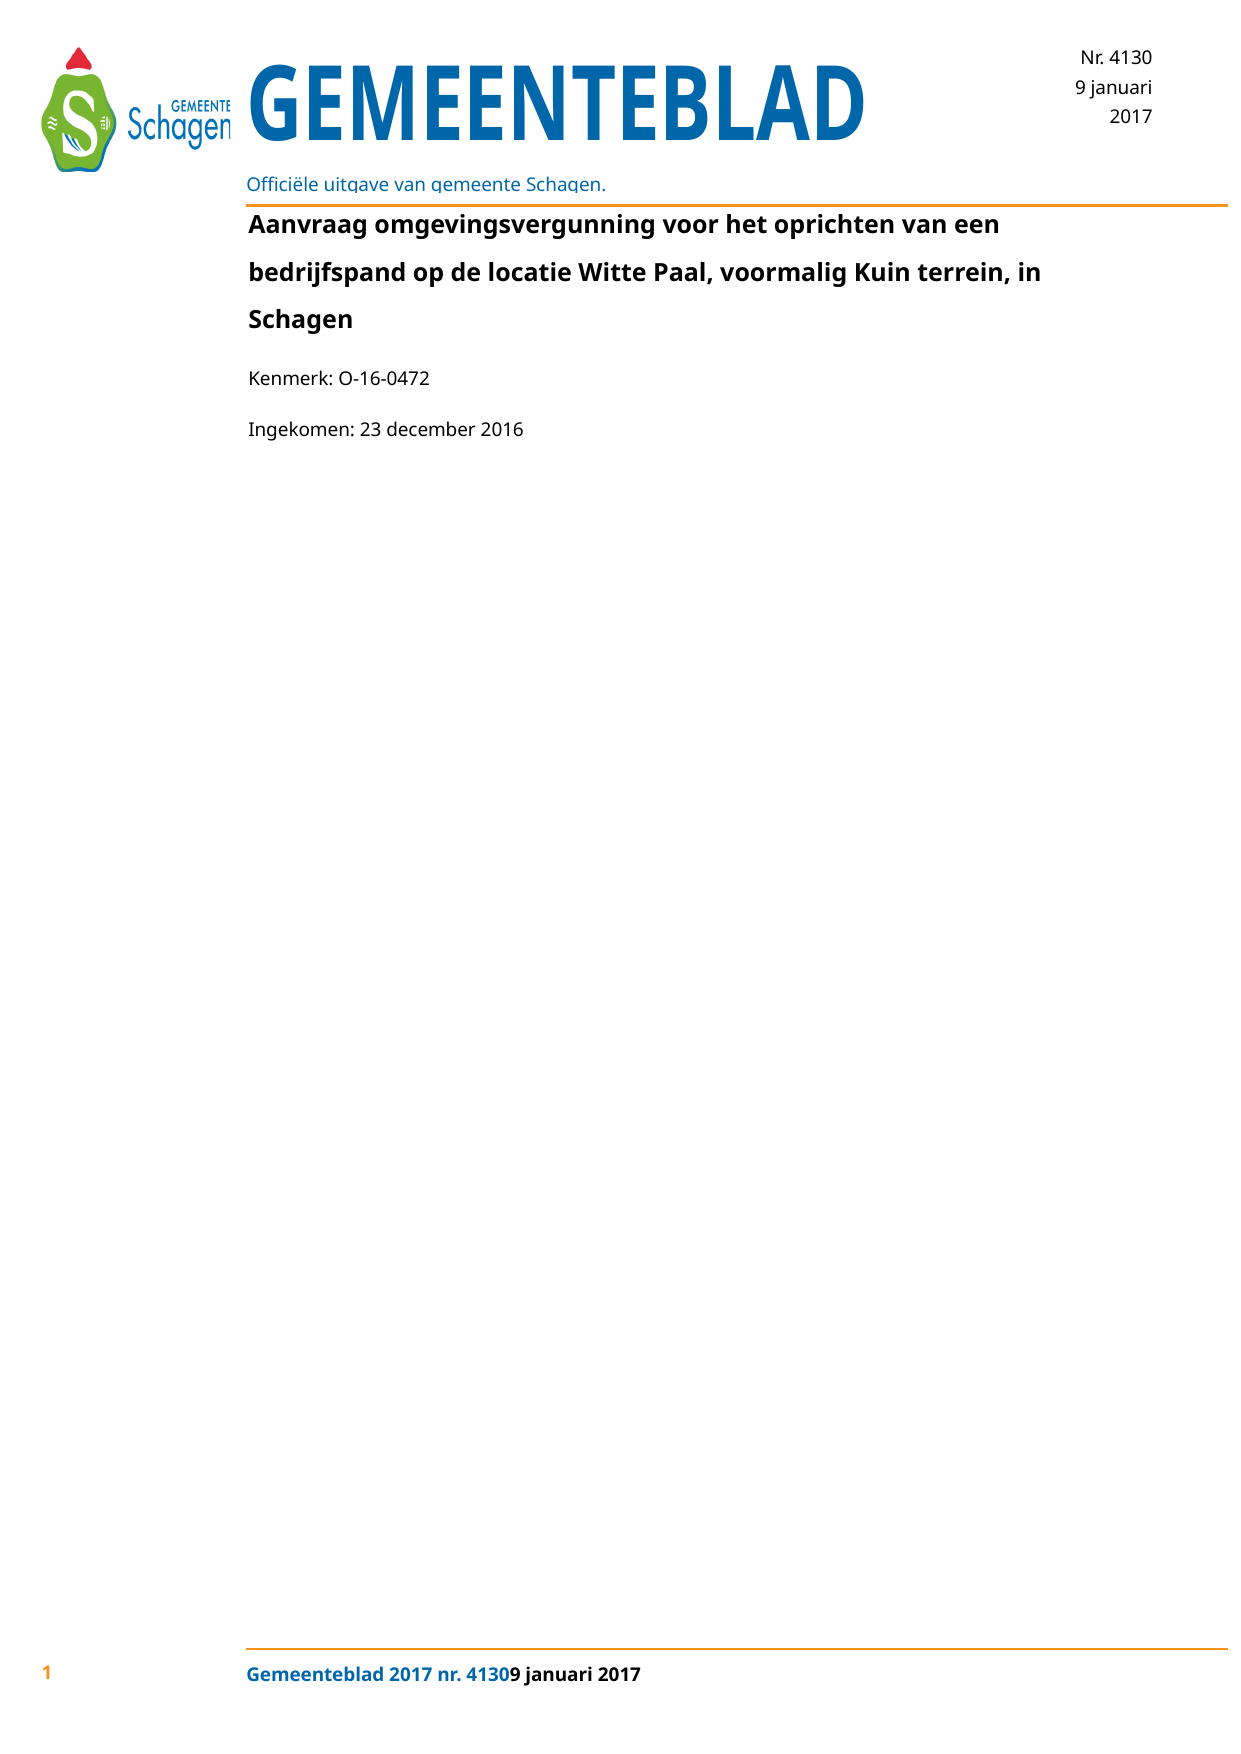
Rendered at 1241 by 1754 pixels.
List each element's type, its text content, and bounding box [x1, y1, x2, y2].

text Aanvraag omgevingsvergunning voor het oprichten van een bedrijfspand op de locatie Witte Paal, voormalig Kuin terrein, in Schagen [248, 207, 1152, 336]
picture [41, 47, 231, 172]
text Kenmerk: O-16-0472 [248, 366, 1152, 391]
text Ingekomen: 23 december 2016 [248, 416, 1152, 442]
